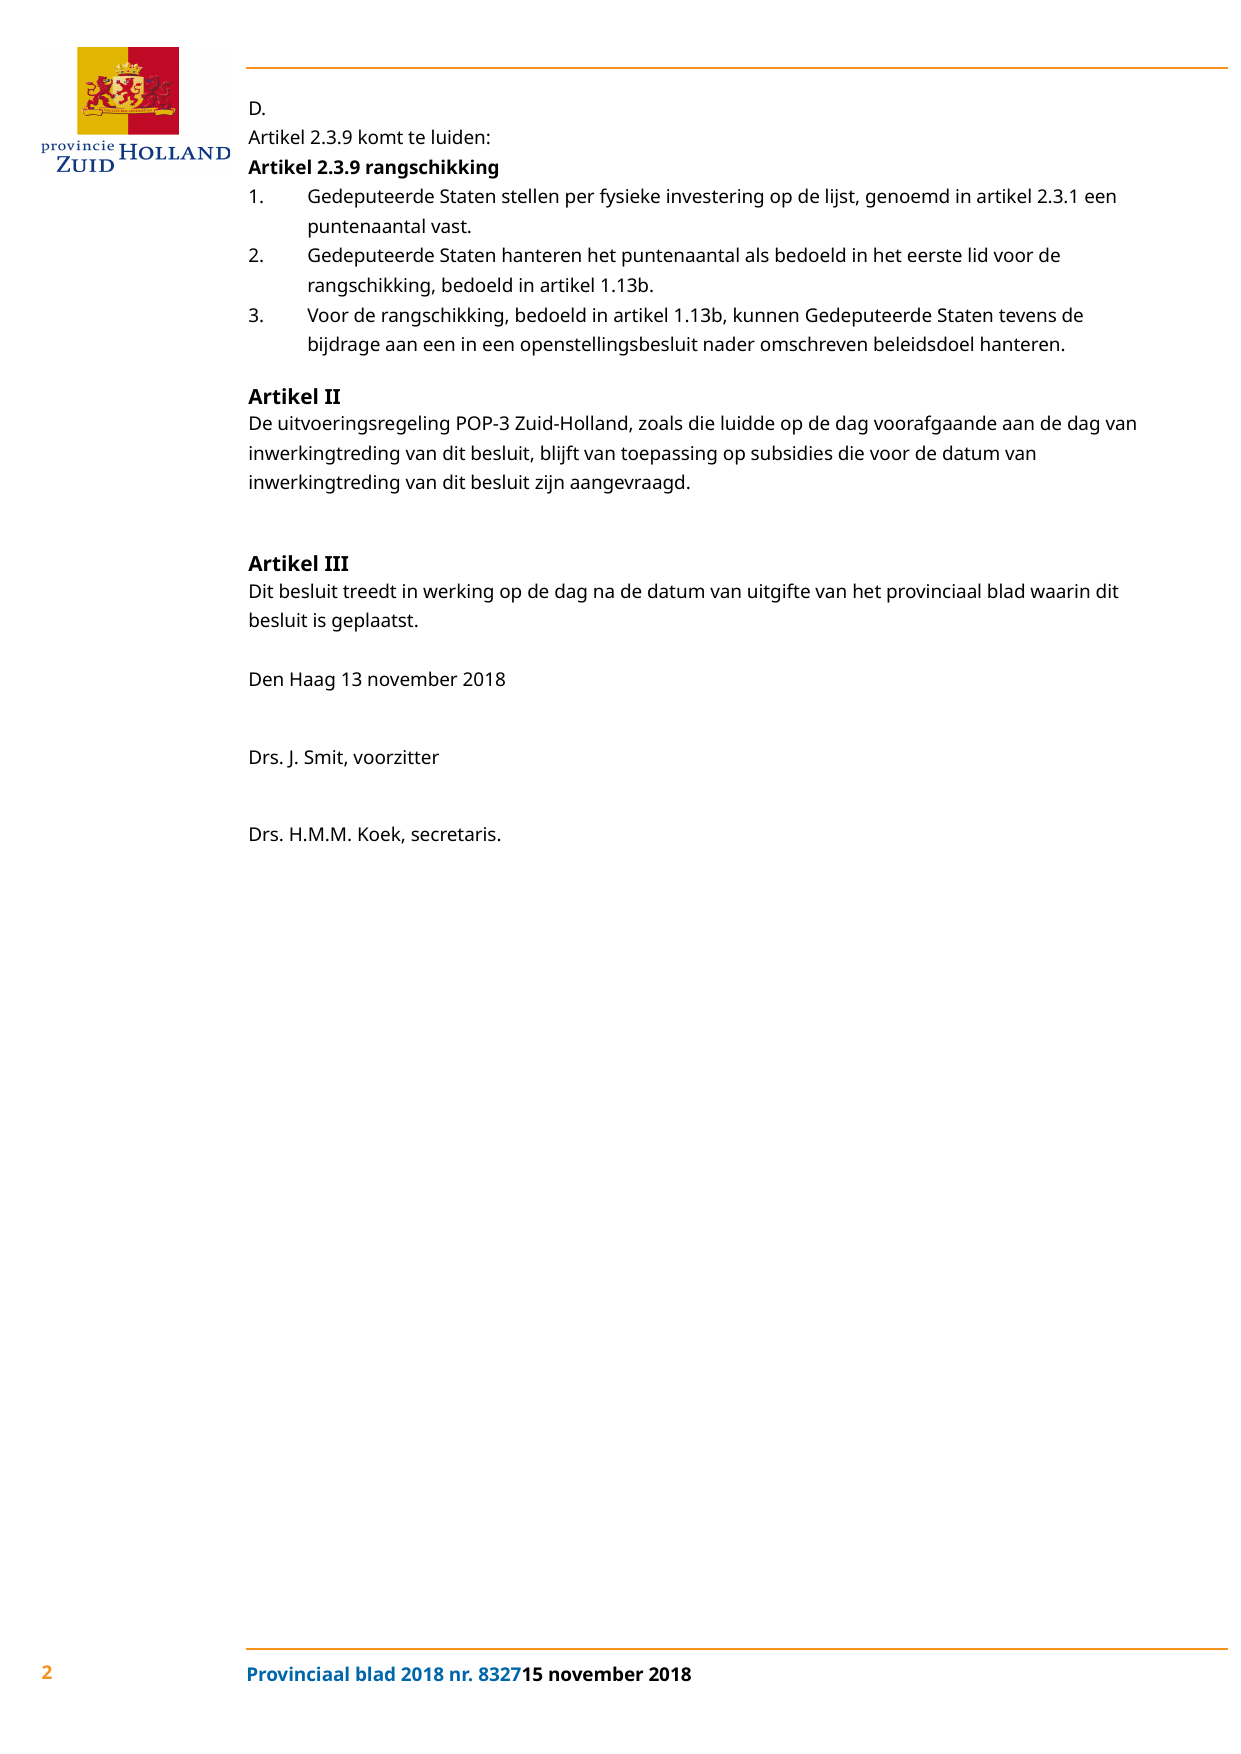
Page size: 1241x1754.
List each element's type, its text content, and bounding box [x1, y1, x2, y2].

text D. [248, 95, 1152, 121]
text De uitvoeringsregeling POP-3 Zuid-Holland, zoals die luidde op de dag voorafgaande aan de dag van inwerkingtreding van dit besluit, blijft van toepassing op subsidies die voor de datum van inwerkingtreding van dit besluit zijn aangevraagd. [248, 410, 1152, 495]
text Den Haag 13 november 2018 [248, 667, 1152, 692]
text Drs. H.M.M. Koek, secretaris. [248, 821, 1152, 847]
picture [41, 47, 231, 172]
text Artikel III [248, 549, 1152, 578]
text Artikel II [248, 382, 1152, 410]
list Gedeputeerde Staten stellen per fysieke investering op de lijst, genoemd in artikel 2.3.1 een puntenaantal vast. [248, 183, 1152, 239]
text Dit besluit treedt in werking op de dag na de datum van uitgifte van het provinciaal blad waarin dit besluit is geplaatst. [248, 578, 1152, 633]
text Artikel 2.3.9 komt te luiden: [248, 124, 1152, 150]
text Drs. J. Smit, voorzitter [248, 744, 1152, 769]
list Voor de rangschikking, bedoeld in artikel 1.13b, kunnen Gedeputeerde Staten tevens de bijdrage aan een in een openstellingsbesluit nader omschreven beleidsdoel hanteren. [248, 302, 1152, 357]
text Artikel 2.3.9 rangschikking [248, 154, 1152, 180]
list Gedeputeerde Staten hanteren het puntenaantal als bedoeld in het eerste lid voor de rangschikking, bedoeld in artikel 1.13b. [248, 243, 1152, 298]
